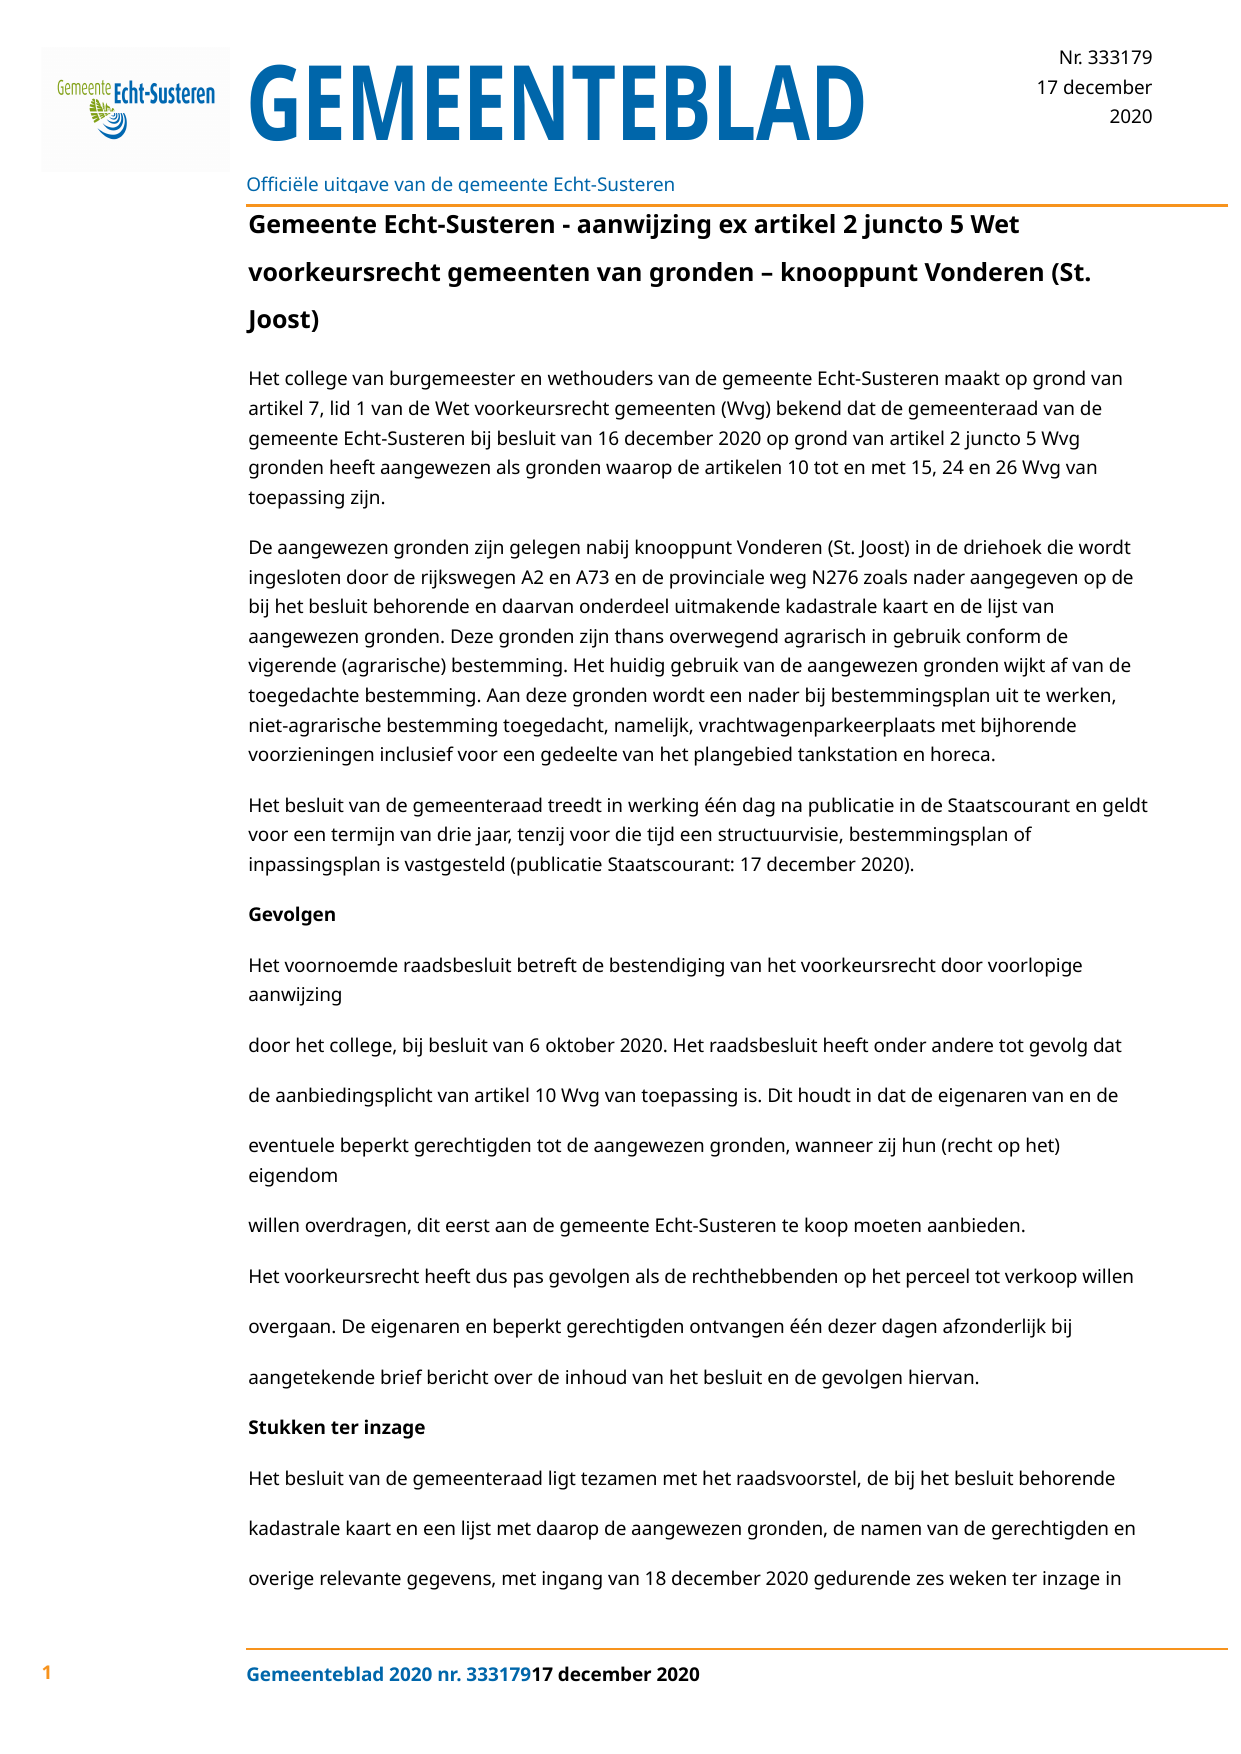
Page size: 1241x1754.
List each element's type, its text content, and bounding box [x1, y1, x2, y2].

text Het besluit van de gemeenteraad ligt tezamen met het raadsvoorstel, de bij het besluit behorende [248, 1465, 1152, 1490]
text willen overdragen, dit eerst aan de gemeente Echt-Susteren te koop moeten aanbieden. [248, 1213, 1152, 1238]
picture [41, 47, 231, 172]
text eventuele beperkt gerechtigden tot de aangewezen gronden, wanneer zij hun (recht op het) eigendom [248, 1133, 1152, 1188]
text Stukken ter inzage [248, 1414, 1152, 1440]
text De aangewezen gronden zijn gelegen nabij knooppunt Vonderen (St. Joost) in de driehoek die wordt ingesloten door de rijkswegen A2 en A73 en de provinciale weg N276 zoals nader aangegeven op de bij het besluit behorende en daarvan onderdeel uitmakende kadastrale kaart en de lijst van aangewezen gronden. Deze gronden zijn thans overwegend agrarisch in gebruik conform de vigerende (agrarische) bestemming. Het huidig gebruik van de aangewezen gronden wijkt af van de toegedachte bestemming. Aan deze gronden wordt een nader bij bestemmingsplan uit te werken, niet-agrarische bestemming toegedacht, namelijk, vrachtwagenparkeerplaats met bijhorende voorzieningen inclusief voor een gedeelte van het plangebied tankstation en horeca. [248, 534, 1152, 767]
text kadastrale kaart en een lijst met daarop de aangewezen gronden, de namen van de gerechtigden en [248, 1515, 1152, 1541]
text Het college van burgemeester en wethouders van de gemeente Echt-Susteren maakt op grond van artikel 7, lid 1 van de Wet voorkeursrecht gemeenten (Wvg) bekend dat de gemeenteraad van de gemeente Echt-Susteren bij besluit van 16 december 2020 op grond van artikel 2 juncto 5 Wvg gronden heeft aangewezen als gronden waarop de artikelen 10 tot en met 15, 24 en 26 Wvg van toepassing zijn. [248, 366, 1152, 509]
text de aanbiedingsplicht van artikel 10 Wvg van toepassing is. Dit houdt in dat de eigenaren van en de [248, 1082, 1152, 1108]
text aangetekende brief bericht over de inhoud van het besluit en de gevolgen hiervan. [248, 1364, 1152, 1389]
text door het college, bij besluit van 6 oktober 2020. Het raadsbesluit heeft onder andere tot gevolg dat [248, 1032, 1152, 1057]
text Gemeente Echt-Susteren - aanwijzing ex artikel 2 juncto 5 Wet voorkeursrecht gemeenten van gronden – knooppunt Vonderen (St. Joost) [248, 207, 1152, 336]
text overgaan. De eigenaren en beperkt gerechtigden ontvangen één dezer dagen afzonderlijk bij [248, 1313, 1152, 1339]
text Het besluit van de gemeenteraad treedt in werking één dag na publicatie in de Staatscourant en geldt voor een termijn van drie jaar, tenzij voor die tijd een structuurvisie, bestemmingsplan of inpassingsplan is vastgesteld (publicatie Staatscourant: 17 december 2020). [248, 792, 1152, 877]
text Het voornoemde raadsbesluit betreft de bestendiging van het voorkeursrecht door voorlopige aanwijzing [248, 952, 1152, 1007]
text overige relevante gegevens, met ingang van 18 december 2020 gedurende zes weken ter inzage in [248, 1566, 1152, 1591]
text Gevolgen [248, 901, 1152, 927]
text Het voorkeursrecht heeft dus pas gevolgen als de rechthebbenden op het perceel tot verkoop willen [248, 1263, 1152, 1289]
